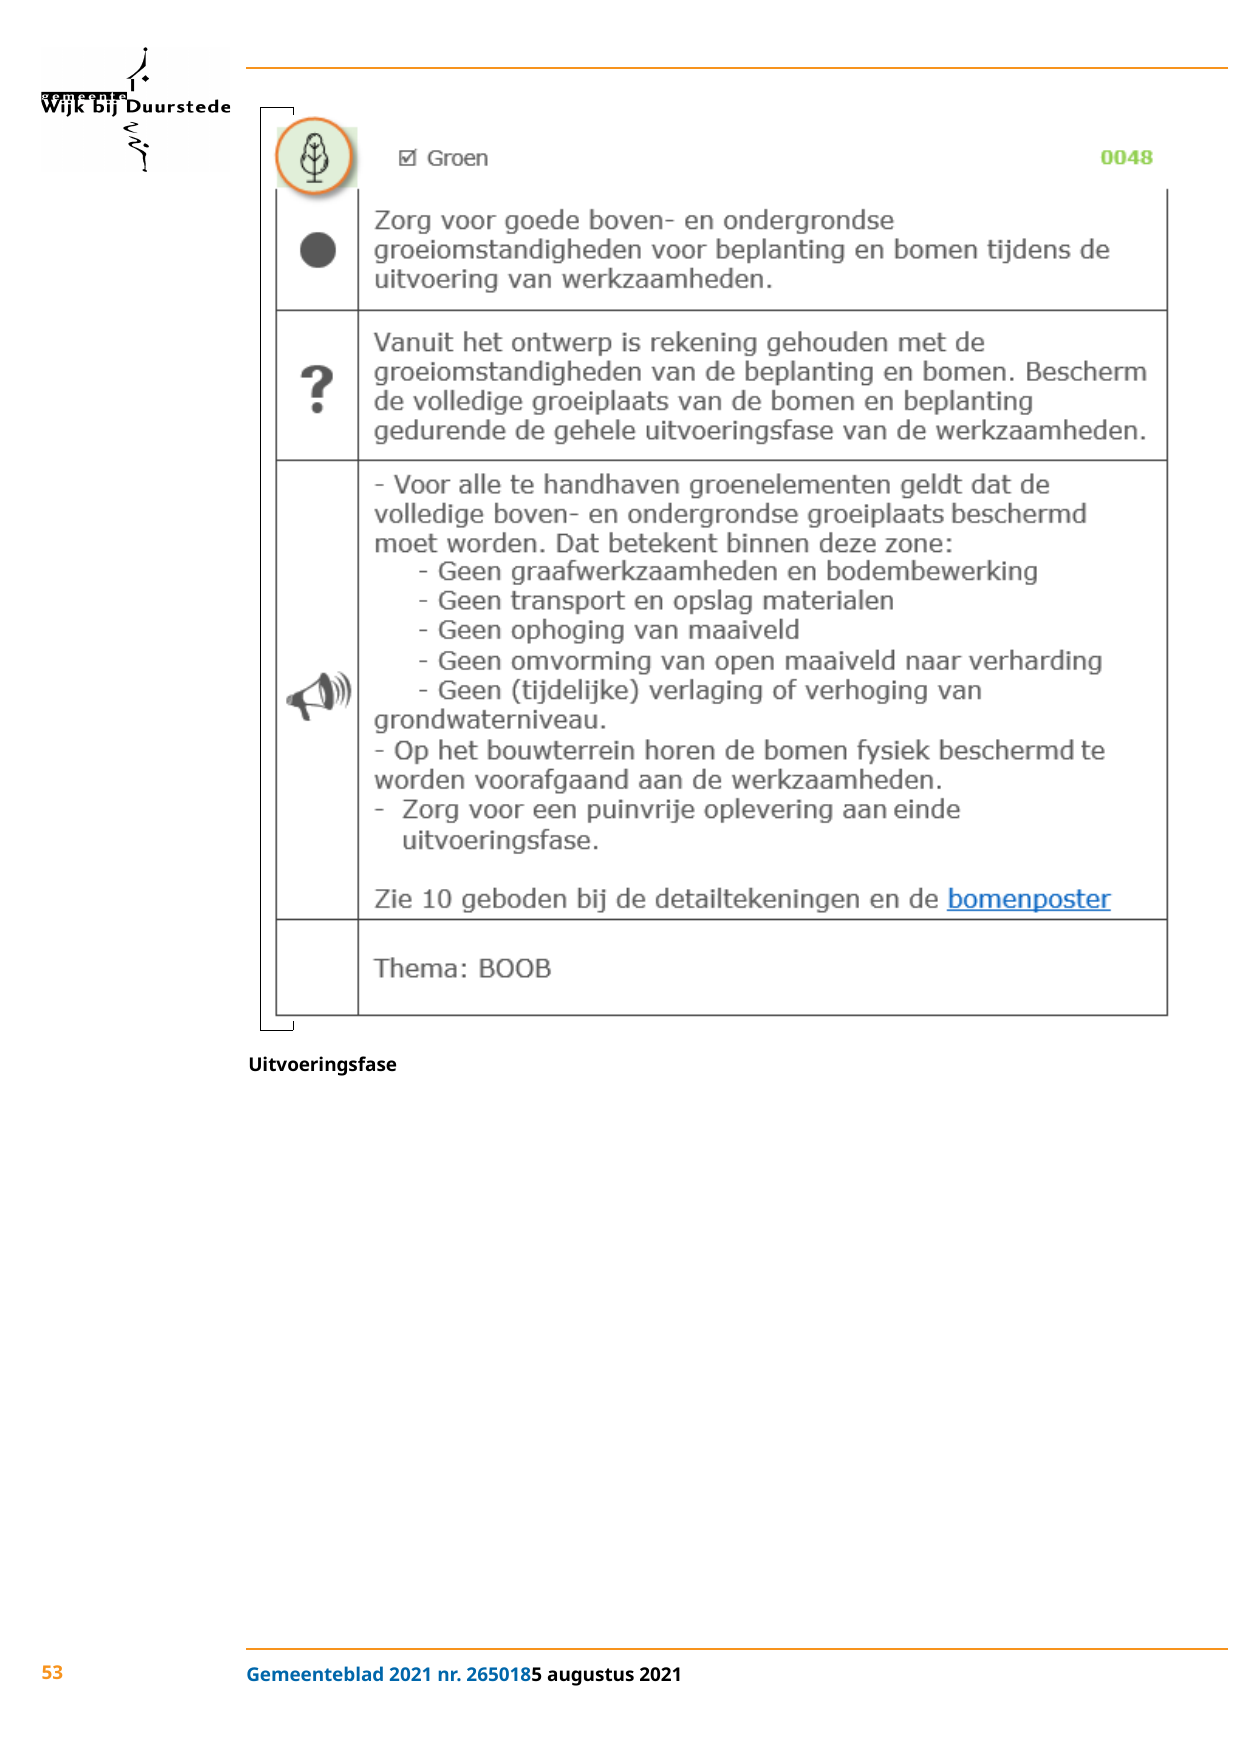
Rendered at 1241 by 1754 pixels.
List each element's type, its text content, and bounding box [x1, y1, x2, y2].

picture [41, 47, 231, 172]
picture [268, 115, 1173, 1021]
text Uitvoeringsfase [248, 1051, 1152, 1077]
